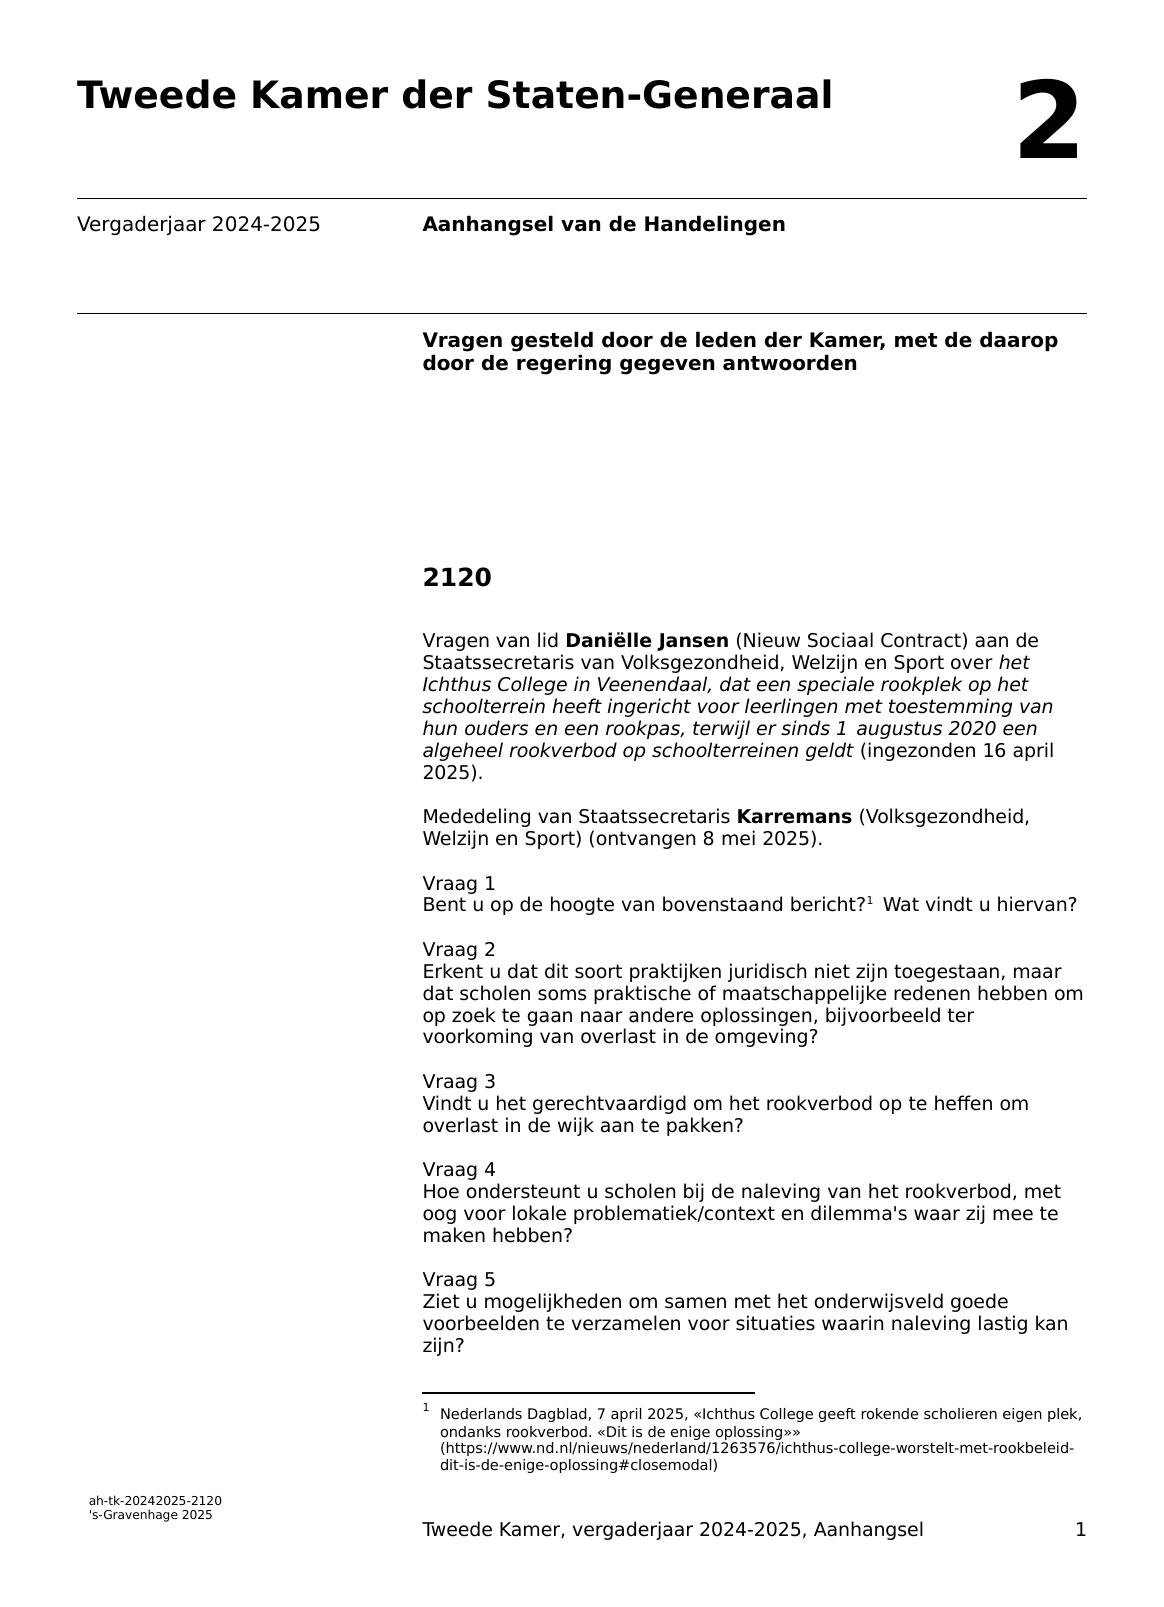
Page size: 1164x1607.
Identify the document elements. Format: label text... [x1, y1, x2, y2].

text 's-Gravenhage 2025 [88, 1508, 323, 1522]
table_header Tweede Kamer der Staten-Generaal [77, 59, 886, 198]
text Ziet u mogelijkheden om samen met het onderwijsveld goede voorbeelden te verzamelen voor situaties waarin naleving lastig kan zijn? [422, 1291, 1087, 1357]
text Vraag 4 [422, 1159, 1087, 1181]
text Vragen van lid Daniëlle Jansen (Nieuw Sociaal Contract) aan de Staatssecretaris van Volksgezondheid, Welzijn en Sport over het Ichthus College in Veenendaal, dat een speciale rookplek op het schoolterrein heeft ingericht voor leerlingen met toestemming van hun ouders en een rookpas, terwijl er sinds 1 augustus 2020 een algeheel rookverbod op schoolterreinen geldt (ingezonden 16 april 2025). [422, 630, 1087, 784]
text ah-tk-20242025-2120 [88, 1494, 323, 1508]
text Vraag 1 [422, 872, 1087, 894]
text Mededeling van Staatssecretaris Karremans (Volksgezondheid, Welzijn en Sport) (ontvangen 8 mei 2025). [422, 806, 1087, 850]
table_header 2 [886, 59, 1087, 198]
text Hoe ondersteunt u scholen bij de naleving van het rookverbod, met oog voor lokale problematiek/context en dilemma's waar zij mee te maken hebben? [422, 1181, 1087, 1247]
text Nederlands Dagblad, 7 april 2025, «Ichthus College geeft rokende scholieren eigen plek, ondanks rookverbod. «Dit is de enige oplossing»» (https://www.nd.nl/nieuws/nederland/1263576/ichthus-college-worstelt-met-rookbeleid-dit-is-de-enige-oplossing#closemodal) [422, 1402, 1087, 1474]
text Bent u op de hoogte van bovenstaand bericht? Wat vindt u hiervan? [422, 894, 1087, 916]
table_cell Vergaderjaar 2024-2025 [77, 199, 422, 313]
text 2120 [422, 563, 1087, 592]
table_cell [77, 314, 422, 375]
text Erkent u dat dit soort praktijken juridisch niet zijn toegestaan, maar dat scholen soms praktische of maatschappelijke redenen hebben om op zoek te gaan naar andere oplossingen, bijvoorbeeld ter voorkoming van overlast in de omgeving? [422, 961, 1087, 1048]
text Vraag 5 [422, 1269, 1087, 1291]
table_cell Aanhangsel van de Handelingen [422, 199, 1087, 313]
text Vindt u het gerechtvaardigd om het rookverbod op te heffen om overlast in de wijk aan te pakken? [422, 1093, 1087, 1137]
table_cell Vragen gesteld door de leden der Kamer, met de daarop door de regering gegeven antwoorden [422, 314, 1087, 375]
text Vraag 2 [422, 938, 1087, 961]
text Vraag 3 [422, 1071, 1087, 1093]
